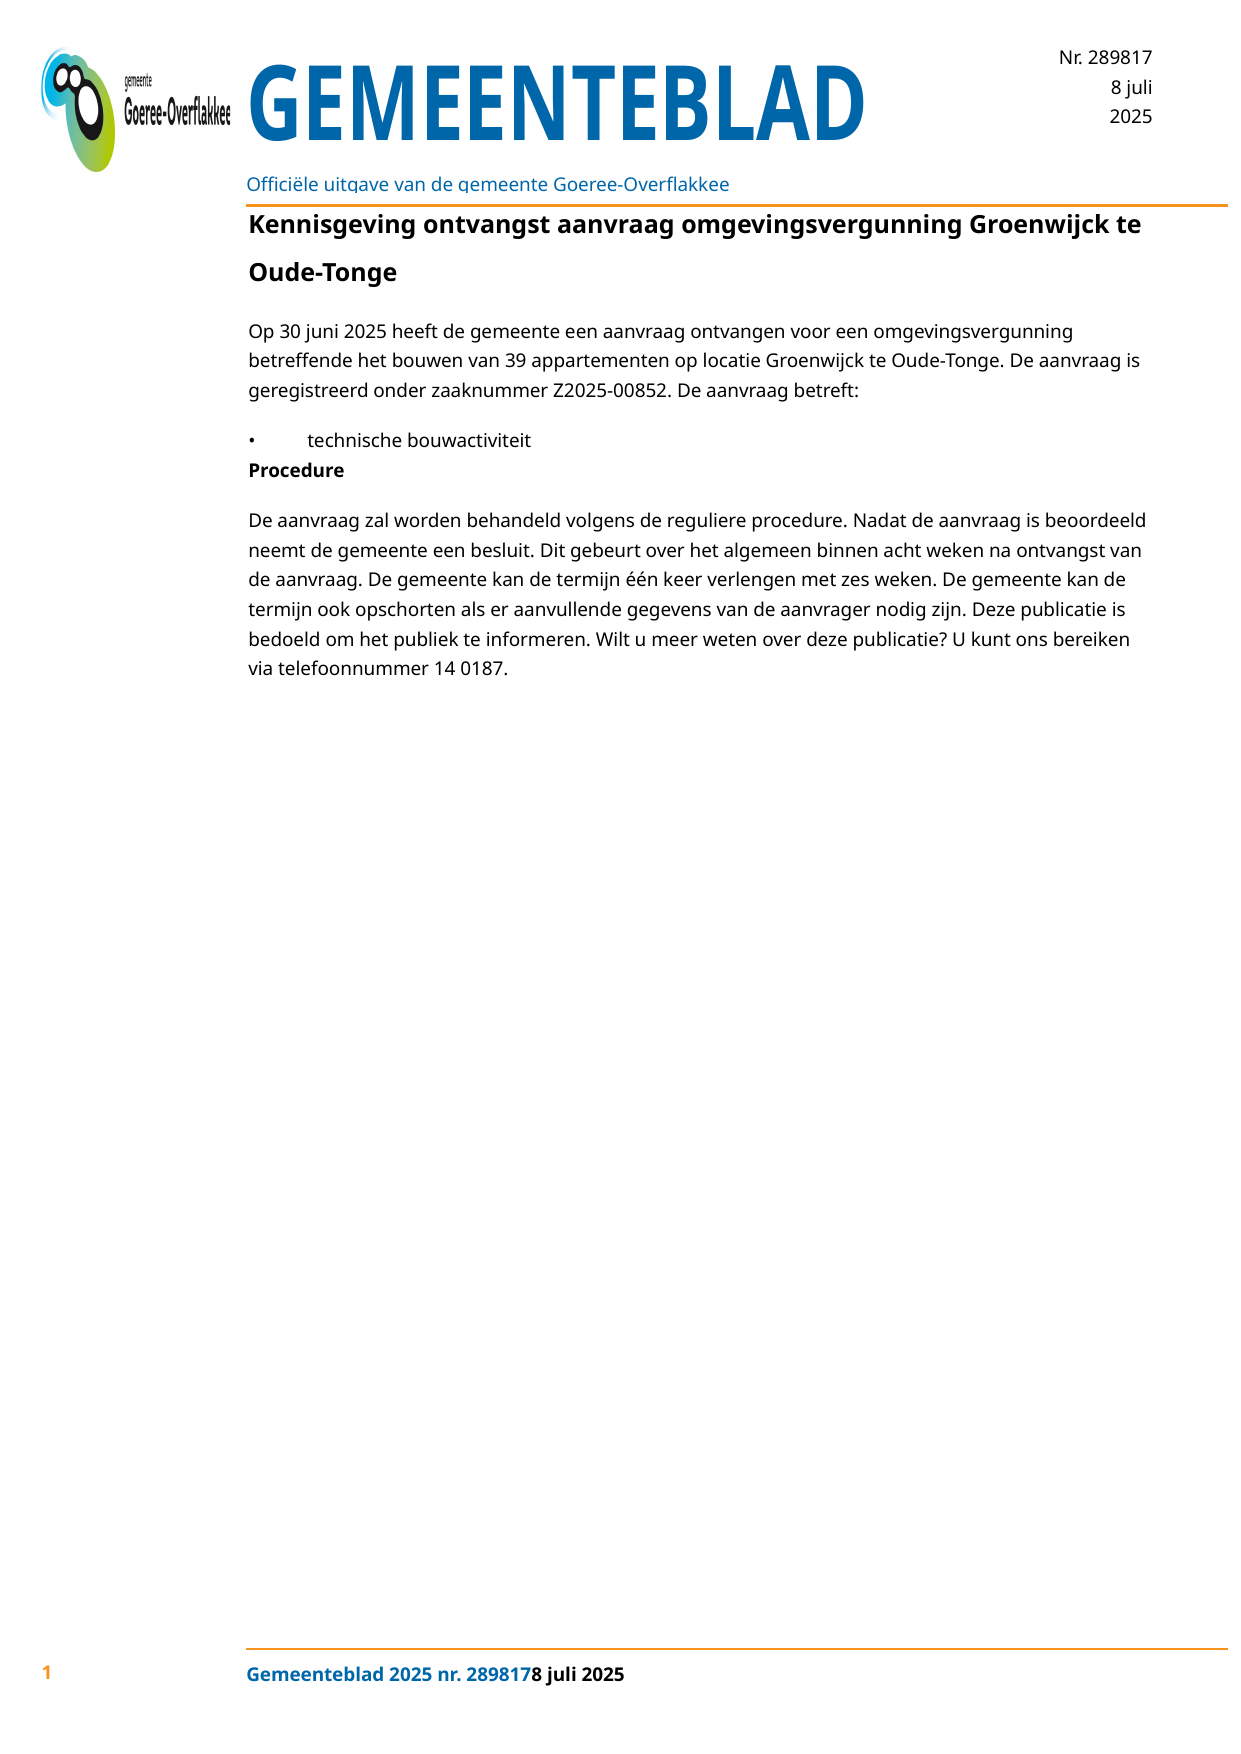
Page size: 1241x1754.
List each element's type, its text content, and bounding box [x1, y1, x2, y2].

text Procedure [248, 457, 1152, 483]
text Op 30 juni 2025 heeft de gemeente een aanvraag ontvangen voor een omgevingsvergunning betreffende het bouwen van 39 appartementen op locatie Groenwijck te Oude-Tonge. De aanvraag is geregistreerd onder zaaknummer Z2025-00852. De aanvraag betreft: [248, 318, 1152, 403]
text De aanvraag zal worden behandeld volgens de reguliere procedure. Nadat de aanvraag is beoordeeld neemt de gemeente een besluit. Dit gebeurt over het algemeen binnen acht weken na ontvangst van de aanvraag. De gemeente kan de termijn één keer verlengen met zes weken. De gemeente kan de termijn ook opschorten als er aanvullende gegevens van de aanvrager nodig zijn. Deze publicatie is bedoeld om het publiek te informeren. Wilt u meer weten over deze publicatie? U kunt ons bereiken via telefoonnummer 14 0187. [248, 507, 1152, 681]
text Kennisgeving ontvangst aanvraag omgevingsvergunning Groenwijck te Oude-Tonge [248, 207, 1152, 288]
picture [41, 47, 231, 172]
list technische bouwactiviteit [248, 427, 1152, 453]
